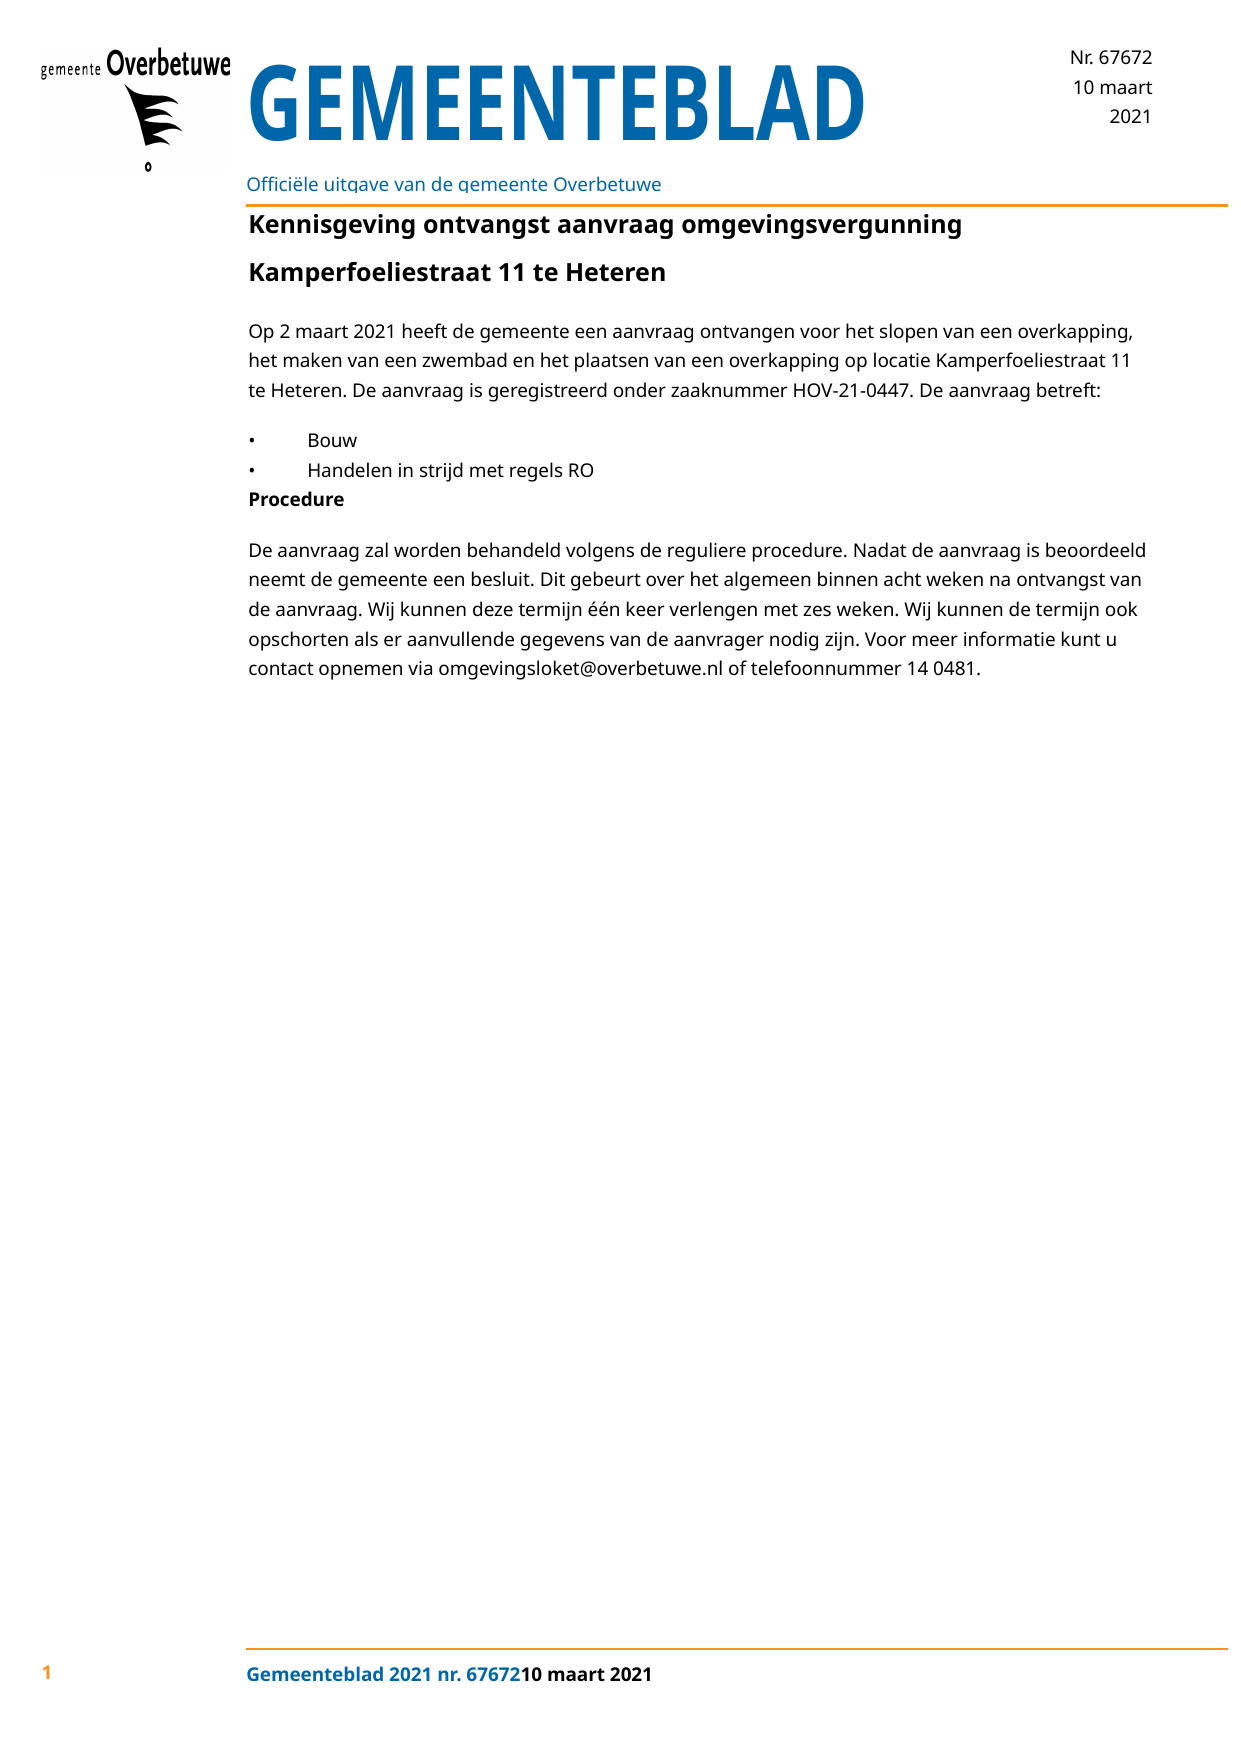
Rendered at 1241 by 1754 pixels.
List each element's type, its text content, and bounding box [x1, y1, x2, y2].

list Handelen in strijd met regels RO [248, 457, 1152, 483]
picture [41, 47, 231, 172]
text De aanvraag zal worden behandeld volgens de reguliere procedure. Nadat de aanvraag is beoordeeld neemt de gemeente een besluit. Dit gebeurt over het algemeen binnen acht weken na ontvangst van de aanvraag. Wij kunnen deze termijn één keer verlengen met zes weken. Wij kunnen de termijn ook opschorten als er aanvullende gegevens van de aanvrager nodig zijn. Voor meer informatie kunt u contact opnemen via omgevingsloket@overbetuwe.nl of telefoonnummer 14 0481. [248, 537, 1152, 681]
text Kennisgeving ontvangst aanvraag omgevingsvergunning Kamperfoeliestraat 11 te Heteren [248, 207, 1152, 288]
list Bouw [248, 427, 1152, 453]
text Procedure [248, 487, 1152, 512]
text Op 2 maart 2021 heeft de gemeente een aanvraag ontvangen voor het slopen van een overkapping, het maken van een zwembad en het plaatsen van een overkapping op locatie Kamperfoeliestraat 11 te Heteren. De aanvraag is geregistreerd onder zaaknummer HOV-21-0447. De aanvraag betreft: [248, 318, 1152, 403]
